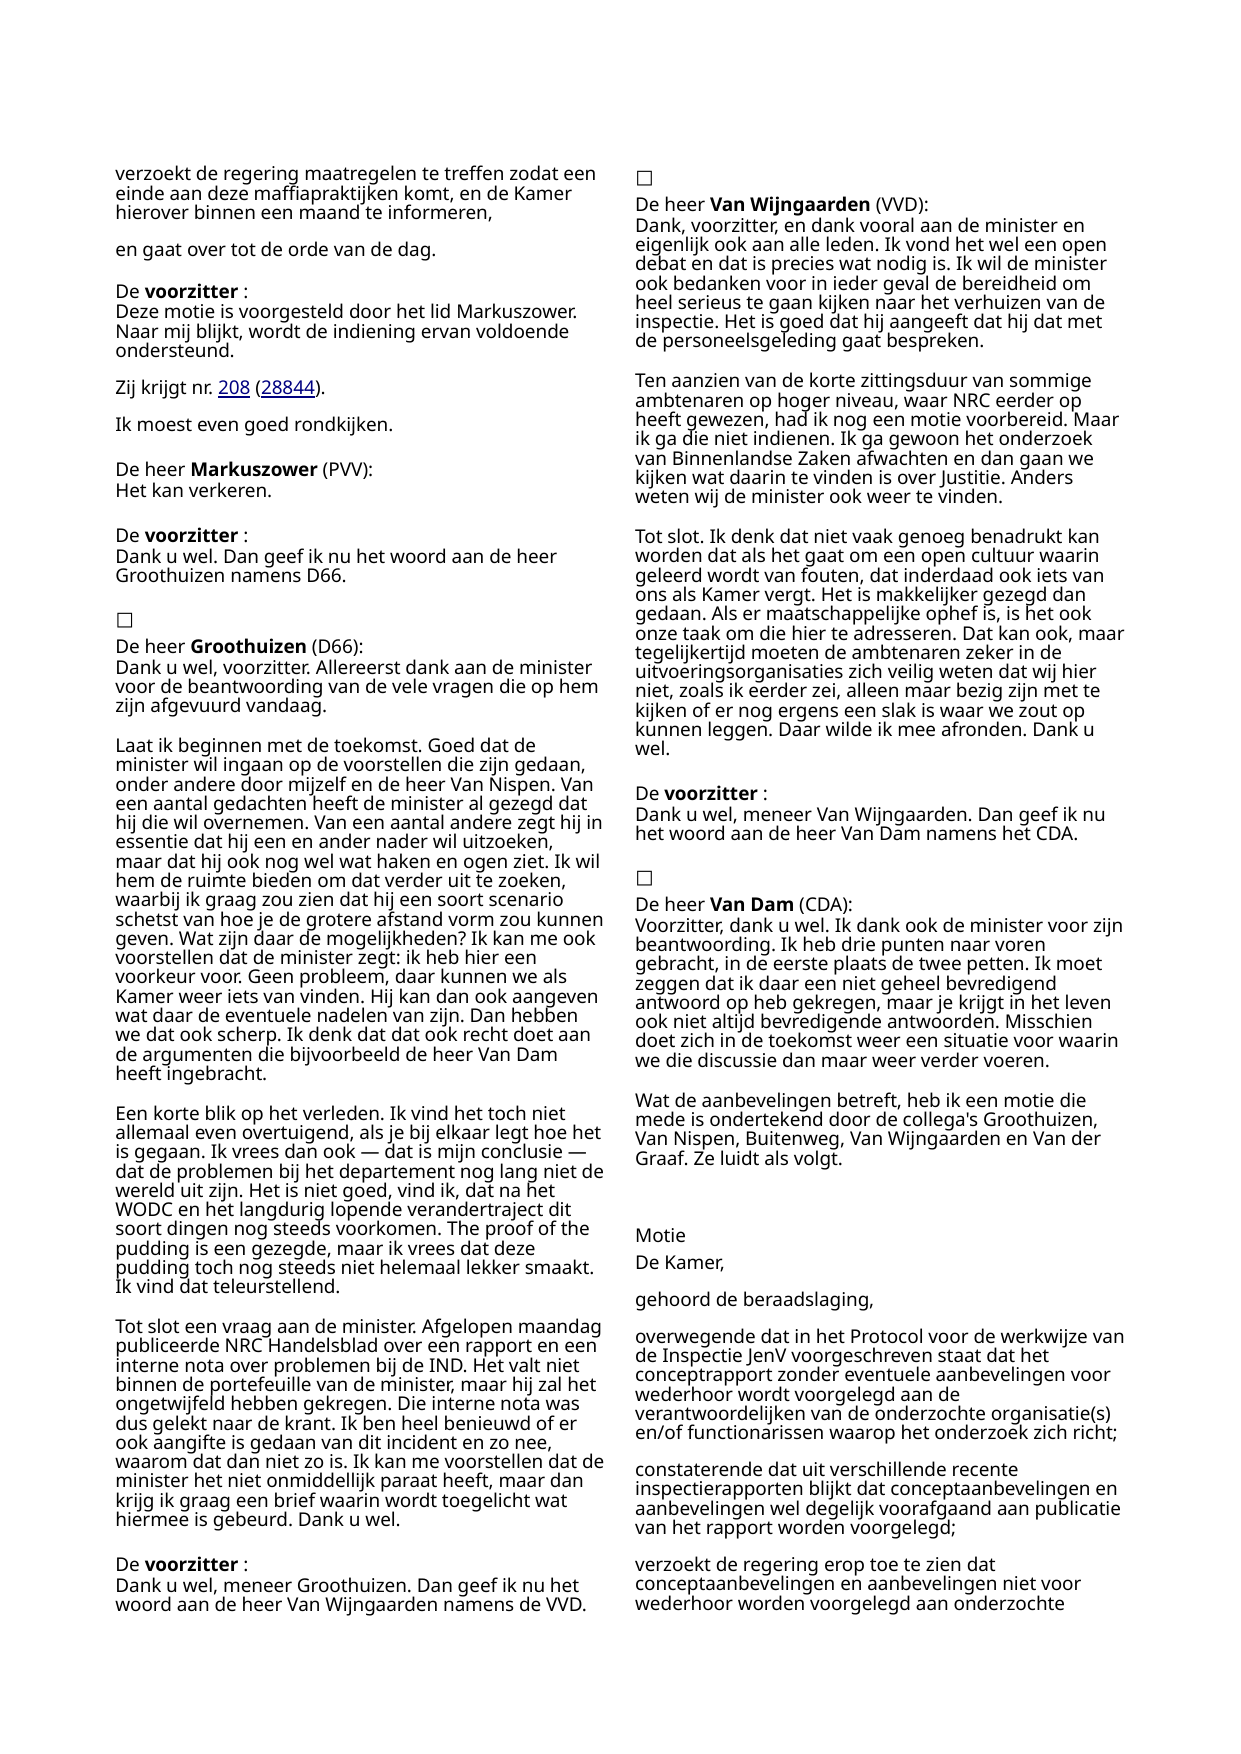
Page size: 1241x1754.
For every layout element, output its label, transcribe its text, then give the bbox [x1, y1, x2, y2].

text De heer Van Dam (CDA): [635, 891, 1125, 917]
text Dank u wel, meneer Groothuizen. Dan geef ik nu het woord aan de heer Van Wijngaarden namens de VVD. [115, 1577, 605, 1615]
text Tot slot. Ik denk dat niet vaak genoeg benadrukt kan worden dat als het gaat om een open cultuur waarin geleerd wordt van fouten, dat inderdaad ook iets van ons als Kamer vergt. Het is makkelijker gezegd dan gedaan. Als er maatschappelijke ophef is, is het ook onze taak om die hier te adresseren. Dat kan ook, maar tegelijkertijd moeten de ambtenaren zeker in de uitvoeringsorganisaties zich veilig weten dat wij hier niet, zoals ik eerder zei, alleen maar bezig zijn met te kijken of er nog ergens een slak is waar we zout op kunnen leggen. Daar wilde ik mee afronden. Dank u wel. [635, 528, 1125, 759]
text Wat de aanbevelingen betreft, heb ik een motie die mede is ondertekend door de collega's Groothuizen, Van Nispen, Buitenweg, Van Wijngaarden en Van der Graaf. Ze luidt als volgt. [635, 1092, 1125, 1169]
text De heer Groothuizen (D66): [115, 633, 605, 659]
text De voorzitter : [115, 278, 605, 303]
text De voorzitter : [115, 522, 605, 548]
text De heer Van Wijngaarden (VVD): [635, 191, 1125, 217]
text overwegende dat in het Protocol voor de werkwijze van de Inspectie JenV voorgeschreven staat dat het conceptrapport zonder eventuele aanbevelingen voor wederhoor wordt voorgelegd aan de verantwoordelijken van de onderzochte organisatie(s) en/of functionarissen waarop het onderzoek zich richt; [635, 1328, 1125, 1443]
text Dank, voorzitter, en dank vooral aan de minister en eigenlijk ook aan alle leden. Ik vond het wel een open debat en dat is precies wat nodig is. Ik wil de minister ook bedanken voor in ieder geval de bereidheid om heel serieus te gaan kijken naar het verhuizen van de inspectie. Het is goed dat hij aangeeft dat hij dat met de personeelsgeleding gaat bespreken. [635, 217, 1125, 352]
text De voorzitter : [115, 1551, 605, 1577]
text gehoord de beraadslaging, [635, 1291, 1125, 1310]
text De voorzitter : [635, 780, 1125, 806]
text Voorzitter, dank u wel. Ik dank ook de minister voor zijn beantwoording. Ik heb drie punten naar voren gebracht, in de eerste plaats de twee petten. Ik moet zeggen dat ik daar een niet geheel bevredigend antwoord op heb gekregen, maar je krijgt in het leven ook niet altijd bevredigende antwoorden. Misschien doet zich in de toekomst weer een situatie voor waarin we die discussie dan maar weer verder voeren. [635, 917, 1125, 1071]
text verzoekt de regering maatregelen te treffen zodat een einde aan deze maffiapraktijken komt, en de Kamer hierover binnen een maand te informeren, [115, 165, 605, 223]
text Ten aanzien van de korte zittingsduur van sommige ambtenaren op hoger niveau, waar NRC eerder op heeft gewezen, had ik nog een motie voorbereid. Maar ik ga die niet indienen. Ik ga gewoon het onderzoek van Binnenlandse Zaken afwachten en dan gaan we kijken wat daarin te vinden is over Justitie. Anders weten wij de minister ook weer te vinden. [635, 372, 1125, 507]
text Deze motie is voorgesteld door het lid Markuszower. Naar mij blijkt, wordt de indiening ervan voldoende ondersteund. [115, 303, 605, 361]
text en gaat over tot de orde van de dag. [115, 241, 605, 260]
text verzoekt de regering erop toe te zien dat conceptaanbevelingen en aanbevelingen niet voor wederhoor worden voorgelegd aan onderzochte [635, 1556, 1125, 1614]
text constaterende dat uit verschillende recente inspectierapporten blijkt dat conceptaanbevelingen en aanbevelingen wel degelijk voorafgaand aan publicatie van het rapport worden voorgelegd; [635, 1461, 1125, 1538]
text Dank u wel. Dan geef ik nu het woord aan de heer Groothuizen namens D66. [115, 548, 605, 586]
text Dank u wel, meneer Van Wijngaarden. Dan geef ik nu het woord aan de heer Van Dam namens het CDA. [635, 806, 1125, 844]
text ⬜ [115, 607, 605, 633]
text Het kan verkeren. [115, 482, 605, 501]
text Een korte blik op het verleden. Ik vind het toch niet allemaal even overtuigend, als je bij elkaar legt hoe het is gegaan. Ik vrees dan ook — dat is mijn conclusie — dat de problemen bij het departement nog lang niet de wereld uit zijn. Het is niet goed, vind ik, dat na het WODC en het langdurig lopende verandertraject dit soort dingen nog steeds voorkomen. The proof of the pudding is een gezegde, maar ik vrees dat deze pudding toch nog steeds niet helemaal lekker smaakt. Ik vind dat teleurstellend. [115, 1105, 605, 1297]
text Tot slot een vraag aan de minister. Afgelopen maandag publiceerde NRC Handelsblad over een rapport en een interne nota over problemen bij de IND. Het valt niet binnen de portefeuille van de minister, maar hij zal het ongetwijfeld hebben gekregen. Die interne nota was dus gelekt naar de krant. Ik ben heel benieuwd of er ook aangifte is gedaan van dit incident en zo nee, waarom dat dan niet zo is. Ik kan me voorstellen dat de minister het niet onmiddellijk paraat heeft, maar dan krijg ik graag een brief waarin wordt toegelicht wat hiermee is gebeurd. Dank u wel. [115, 1318, 605, 1530]
text Zij krijgt nr. 208 (28844). [115, 379, 605, 398]
text ⬜ [635, 165, 1125, 191]
text De Kamer, [635, 1254, 1125, 1273]
text Dank u wel, voorzitter. Allereerst dank aan de minister voor de beantwoording van de vele vragen die op hem zijn afgevuurd vandaag. [115, 659, 605, 716]
text Motie [635, 1222, 1125, 1248]
text De heer Markuszower (PVV): [115, 456, 605, 482]
text Ik moest even goed rondkijken. [115, 416, 605, 435]
text ⬜ [635, 865, 1125, 891]
text Laat ik beginnen met de toekomst. Goed dat de minister wil ingaan op de voorstellen die zijn gedaan, onder andere door mijzelf en de heer Van Nispen. Van een aantal gedachten heeft de minister al gezegd dat hij die wil overnemen. Van een aantal andere zegt hij in essentie dat hij een en ander nader wil uitzoeken, maar dat hij ook nog wel wat haken en ogen ziet. Ik wil hem de ruimte bieden om dat verder uit te zoeken, waarbij ik graag zou zien dat hij een soort scenario schetst van hoe je de grotere afstand vorm zou kunnen geven. Wat zijn daar de mogelijkheden? Ik kan me ook voorstellen dat de minister zegt: ik heb hier een voorkeur voor. Geen probleem, daar kunnen we als Kamer weer iets van vinden. Hij kan dan ook aangeven wat daar de eventuele nadelen van zijn. Dan hebben we dat ook scherp. Ik denk dat dat ook recht doet aan de argumenten die bijvoorbeeld de heer Van Dam heeft ingebracht. [115, 737, 605, 1084]
